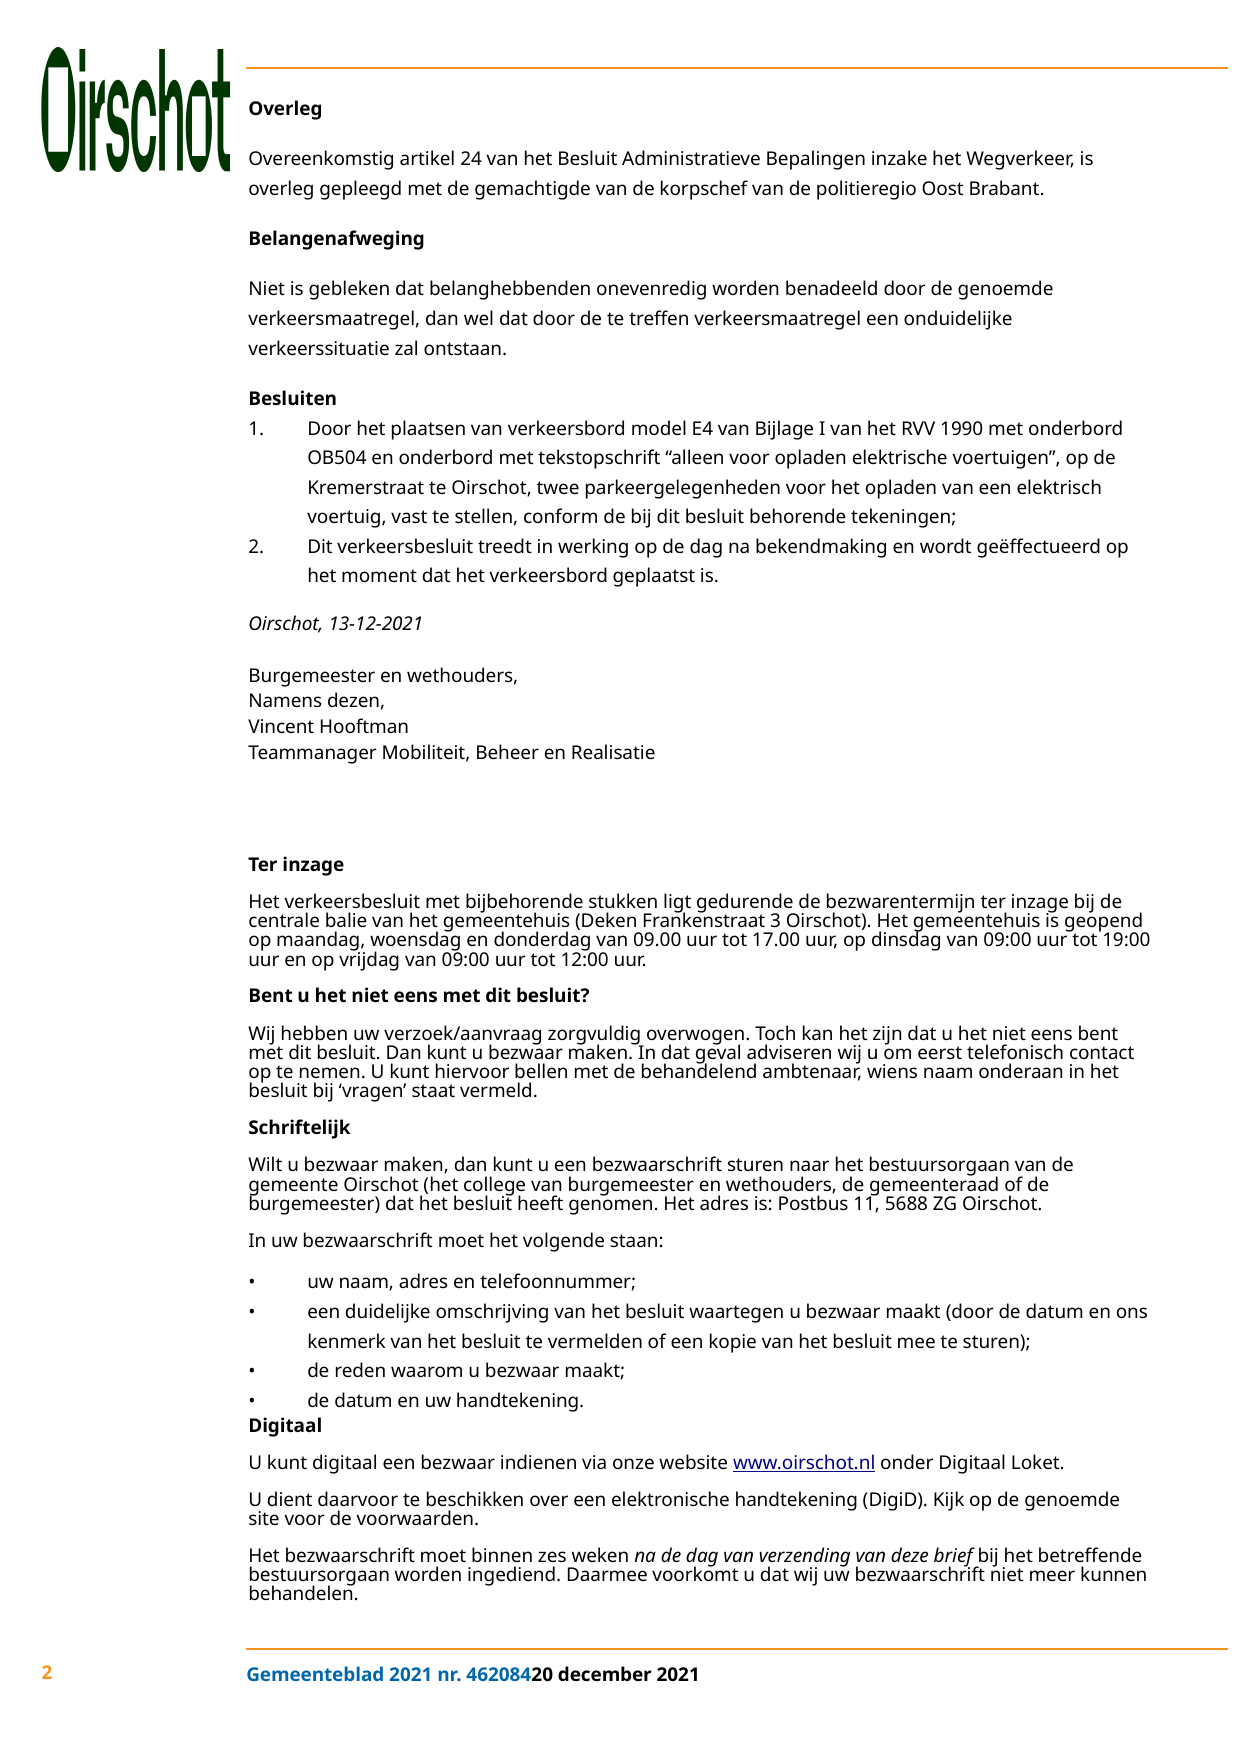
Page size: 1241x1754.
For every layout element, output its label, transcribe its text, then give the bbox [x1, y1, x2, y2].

list Dit verkeersbesluit treedt in werking op de dag na bekendmaking en wordt geëffectueerd op het moment dat het verkeersbord geplaatst is. [248, 533, 1152, 588]
text Namens dezen, [248, 688, 1152, 713]
text Burgemeester en wethouders, [248, 662, 1152, 688]
text Belangenafweging [248, 225, 1152, 251]
text U dient daarvoor te beschikken over een elektronische handtekening (DigiD). Kijk op de genoemde site voor de voorwaarden. [248, 1491, 1152, 1529]
text Digitaal [248, 1417, 1152, 1436]
text Het verkeersbesluit met bijbehorende stukken ligt gedurende de bezwarentermijn ter inzage bij de centrale balie van het gemeentehuis (Deken Frankenstraat 3 Oirschot). Het gemeentehuis is geopend op maandag, woensdag en donderdag van 09.00 uur tot 17.00 uur, op dinsdag van 09:00 uur tot 19:00 uur en op vrijdag van 09:00 uur tot 12:00 uur. [248, 893, 1152, 970]
text Overeenkomstig artikel 24 van het Besluit Administratieve Bepalingen inzake het Wegverkeer, is overleg gepleegd met de gemachtigde van de korpschef van de politieregio Oost Brabant. [248, 145, 1152, 201]
list Door het plaatsen van verkeersbord model E4 van Bijlage I van het RVV 1990 met onderbord OB504 en onderbord met tekstopschrift “alleen voor opladen elektrische voertuigen”, op de Kremerstraat te Oirschot, twee parkeergelegenheden voor het opladen van een elektrisch voertuig, vast te stellen, conform de bij dit besluit behorende tekeningen; [248, 415, 1152, 529]
list de reden waarom u bezwaar maakt; [248, 1357, 1152, 1383]
list de datum en uw handtekening. [248, 1387, 1152, 1413]
text Niet is gebleken dat belanghebbenden onevenredig worden benadeeld door de genoemde verkeersmaatregel, dan wel dat door de te treffen verkeersmaatregel een onduidelijke verkeerssituatie zal ontstaan. [248, 276, 1152, 361]
picture [41, 47, 231, 172]
text Oirschot, 13-12-2021 [248, 611, 1152, 636]
text Overleg [248, 95, 1152, 121]
text Wilt u bezwaar maken, dan kunt u een bezwaarschrift sturen naar het bestuursorgaan van de gemeente Oirschot (het college van burgemeester en wethouders, de gemeenteraad of de burgemeester) dat het besluit heeft genomen. Het adres is: Postbus 11, 5688 ZG Oirschot. [248, 1156, 1152, 1214]
text Besluiten [248, 385, 1152, 411]
text In uw bezwaarschrift moet het volgende staan: [248, 1232, 1152, 1251]
text Schriftelijk [248, 1119, 1152, 1138]
list uw naam, adres en telefoonnummer; [248, 1269, 1152, 1294]
text Ter inzage [248, 856, 1152, 875]
text Wij hebben uw verzoek/aanvraag zorgvuldig overwogen. Toch kan het zijn dat u het niet eens bent met dit besluit. Dan kunt u bezwaar maken. In dat geval adviseren wij u om eerst telefonisch contact op te nemen. U kunt hiervoor bellen met de behandelend ambtenaar, wiens naam onderaan in het besluit bij ‘vragen’ staat vermeld. [248, 1024, 1152, 1102]
list een duidelijke omschrijving van het besluit waartegen u bezwaar maakt (door de datum en ons kenmerk van het besluit te vermelden of een kopie van het besluit mee te sturen); [248, 1298, 1152, 1354]
text U kunt digitaal een bezwaar indienen via onze website www.oirschot.nl onder Digitaal Loket. [248, 1454, 1152, 1473]
text Teammanager Mobiliteit, Beheer en Realisatie [248, 739, 1152, 765]
text Bent u het niet eens met dit besluit? [248, 987, 1152, 1007]
text Het bezwaarschrift moet binnen zes weken na de dag van verzending van deze brief bij het betreffende bestuursorgaan worden ingediend. Daarmee voorkomt u dat wij uw bezwaarschrift niet meer kunnen behandelen. [248, 1547, 1152, 1605]
text Vincent Hooftman [248, 713, 1152, 739]
